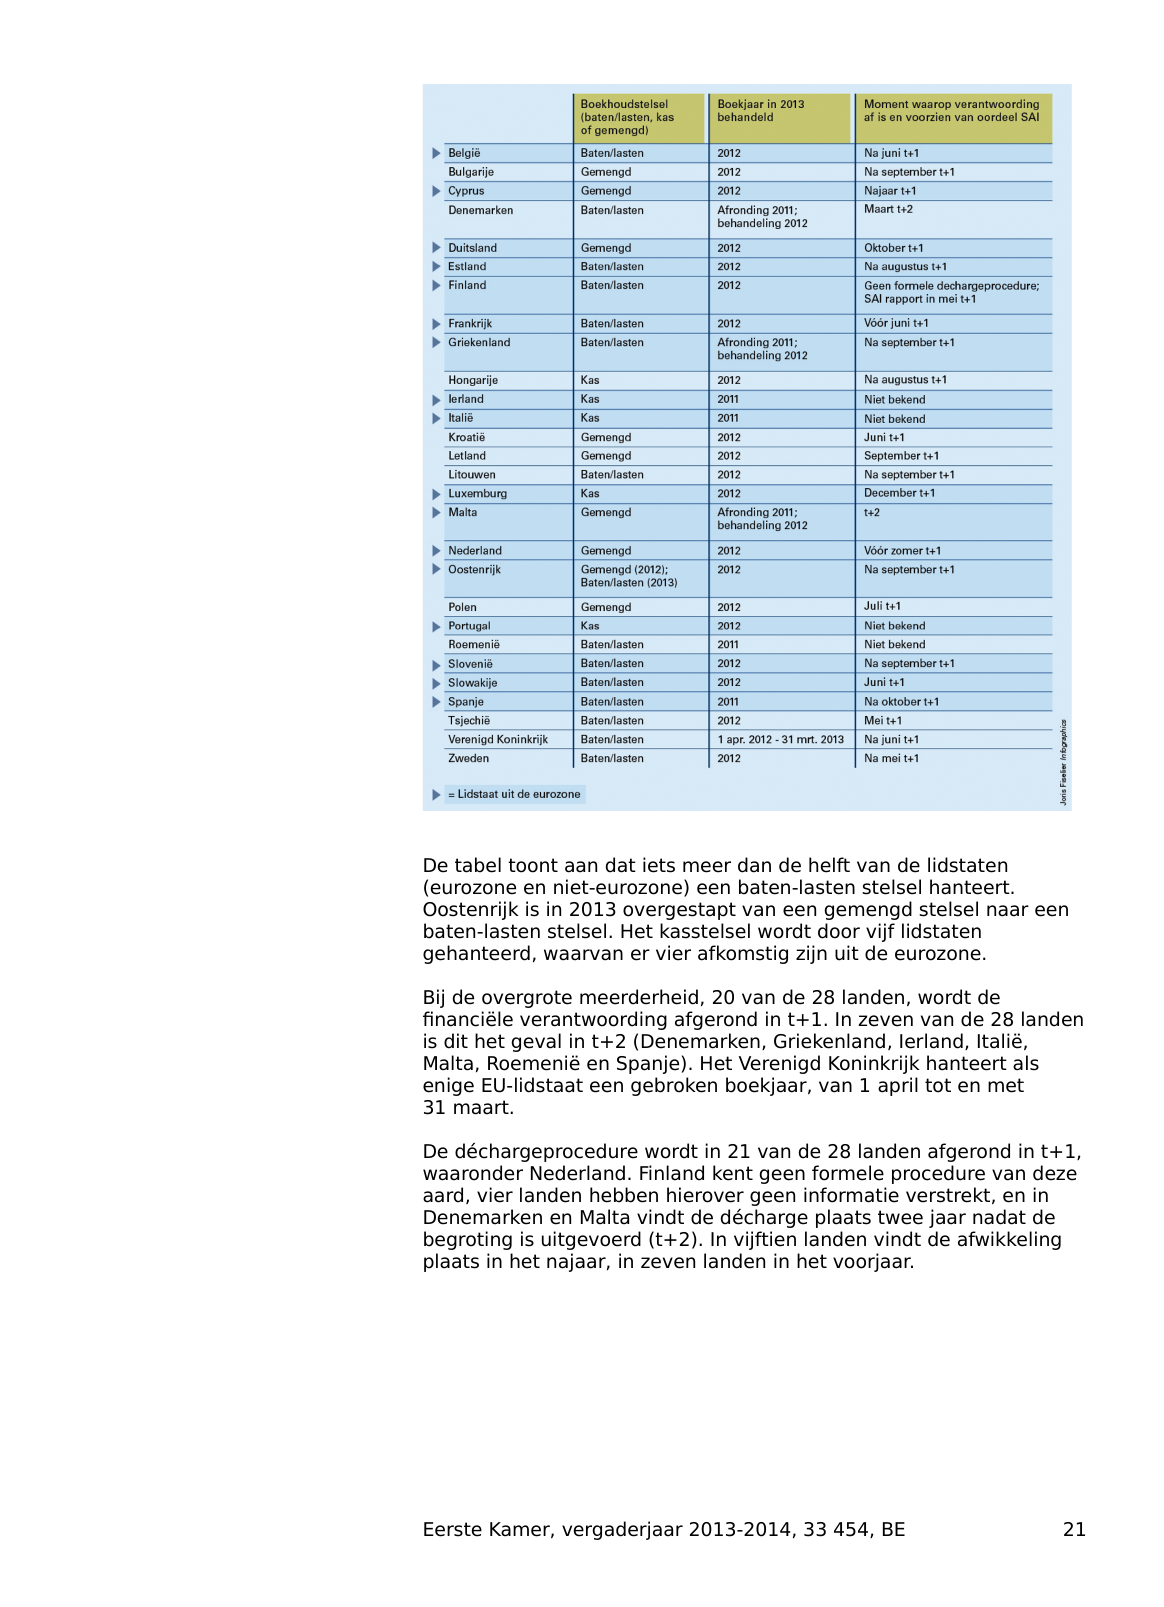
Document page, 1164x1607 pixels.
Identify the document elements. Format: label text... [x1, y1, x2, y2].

text De déchargeprocedure wordt in 21 van de 28 landen afgerond in t+1, waaronder Nederland. Finland kent geen formele procedure van deze aard, vier landen hebben hierover geen informatie verstrekt, en in Denemarken en Malta vindt de décharge plaats twee jaar nadat de begroting is uitgevoerd (t+2). In vijftien landen vindt de afwikkeling plaats in het najaar, in zeven landen in het voorjaar. [422, 1141, 1087, 1273]
text De tabel toont aan dat iets meer dan de helft van de lidstaten (eurozone en niet-eurozone) een baten-lasten stelsel hanteert. Oostenrijk is in 2013 overgestapt van een gemengd stelsel naar een baten-lasten stelsel. Het kasstelsel wordt door vijf lidstaten gehanteerd, waarvan er vier afkomstig zijn uit de eurozone. [422, 854, 1087, 964]
text Bij de overgrote meerderheid, 20 van de 28 landen, wordt de financiële verantwoording afgerond in t+1. In zeven van de 28 landen is dit het geval in t+2 (Denemarken, Griekenland, Ierland, Italië, Malta, Roemenië en Spanje). Het Verenigd Koninkrijk hanteert als enige EU-lidstaat een gebroken boekjaar, van 1 april tot en met 31 maart. [422, 987, 1087, 1118]
picture [422, 84, 1072, 811]
